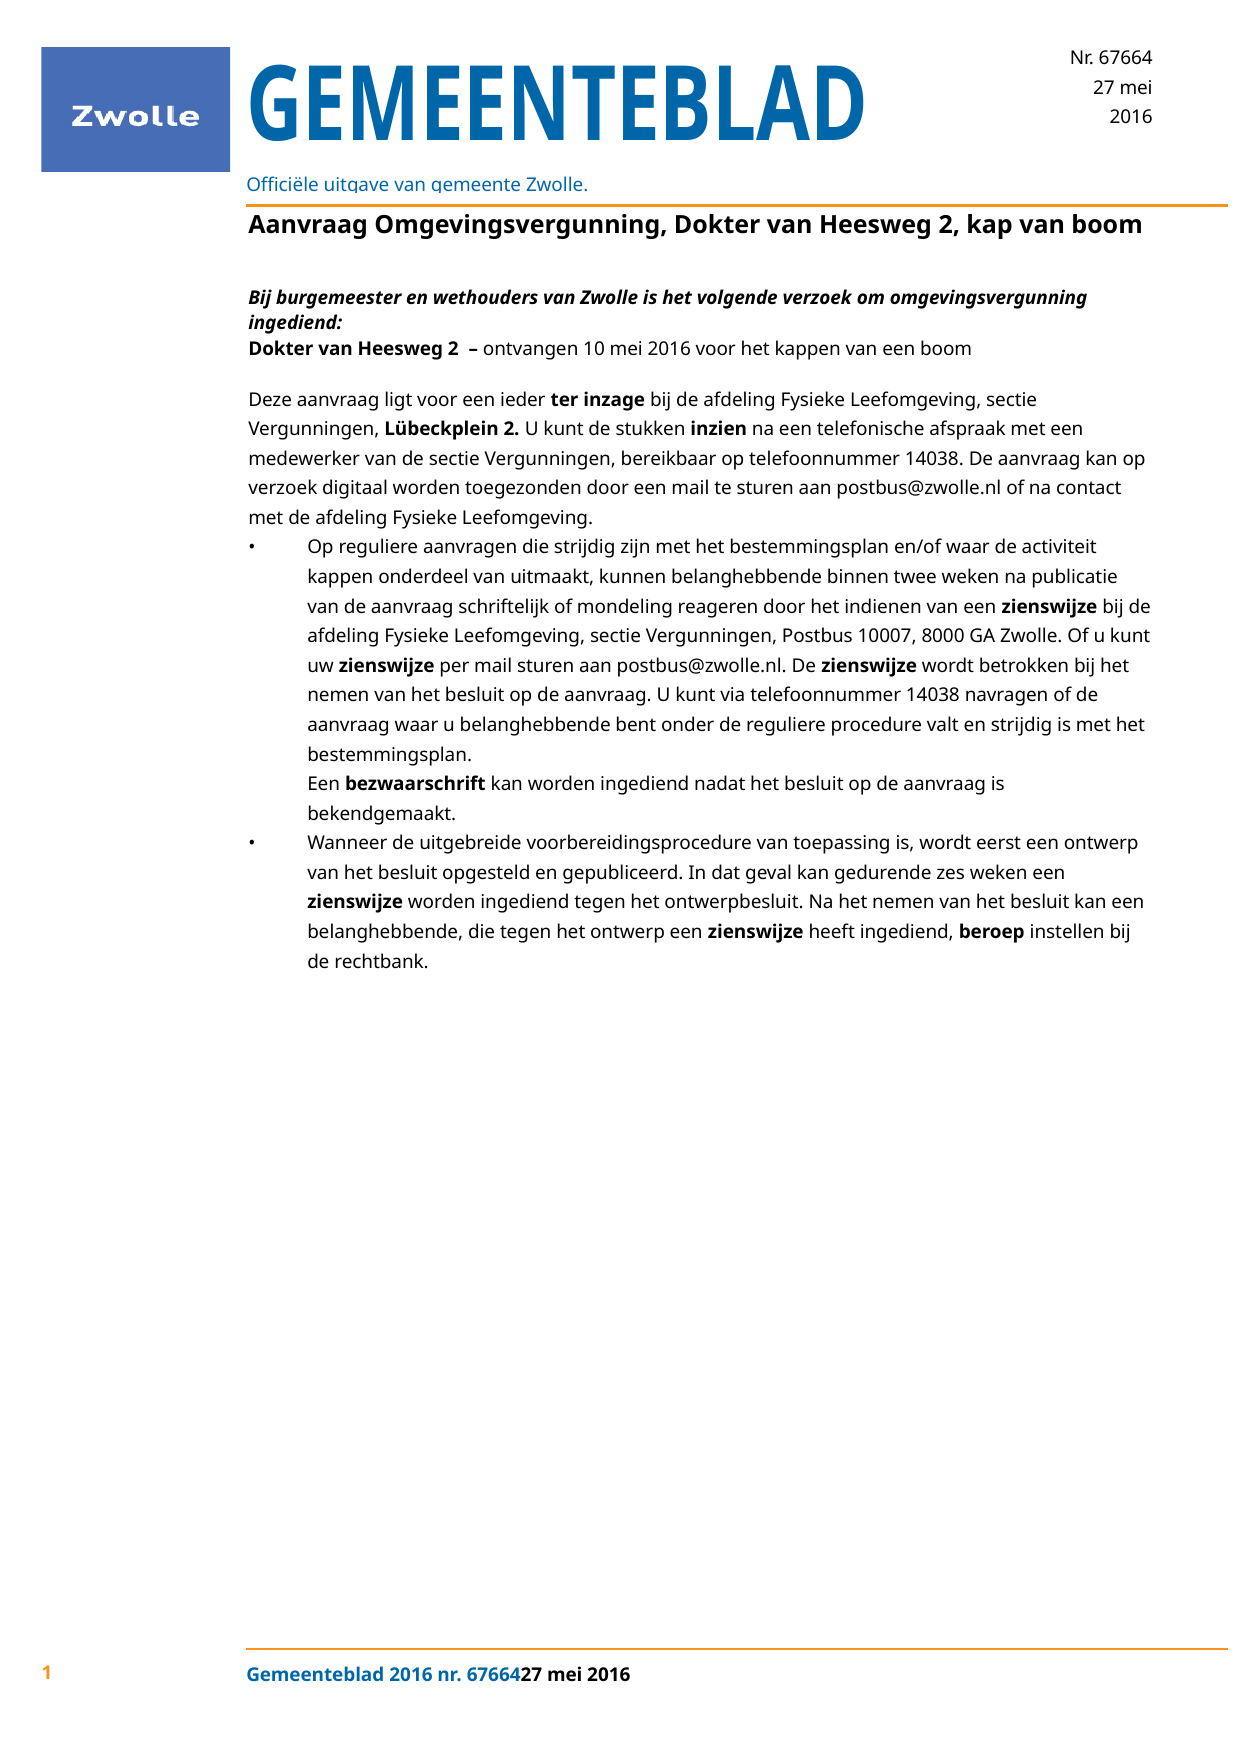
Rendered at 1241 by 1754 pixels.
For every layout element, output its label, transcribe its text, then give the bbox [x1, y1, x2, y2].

list Op reguliere aanvragen die strijdig zijn met het bestemmingsplan en/of waar de activiteit kappen onderdeel van uitmaakt, kunnen belanghebbende binnen twee weken na publicatie van de aanvraag schriftelijk of mondeling reageren door het indienen van een zienswijze bij de afdeling Fysieke Leefomgeving, sectie Vergunningen, Postbus 10007, 8000 GA Zwolle. Of u kunt uw zienswijze per mail sturen aan postbus@zwolle.nl. De zienswijze wordt betrokken bij het nemen van het besluit op de aanvraag. U kunt via telefoonnummer 14038 navragen of de aanvraag waar u belanghebbende bent onder de reguliere procedure valt en strijdig is met het bestemmingsplan. [248, 534, 1152, 766]
list Een bezwaarschrift kan worden ingediend nadat het besluit op de aanvraag is bekendgemaakt. [248, 770, 1152, 826]
text Dokter van Heesweg 2 – ontvangen 10 mei 2016 voor het kappen van een boom [248, 335, 1152, 361]
text Deze aanvraag ligt voor een ieder ter inzage bij de afdeling Fysieke Leefomgeving, sectie Vergunningen, Lübeckplein 2. U kunt de stukken inzien na een telefonische afspraak met een medewerker van de sectie Vergunningen, bereikbaar op telefoonnummer 14038. De aanvraag kan op verzoek digitaal worden toegezonden door een mail te sturen aan postbus@zwolle.nl of na contact met de afdeling Fysieke Leefomgeving. [248, 386, 1152, 530]
list Wanneer de uitgebreide voorbereidingsprocedure van toepassing is, wordt eerst een ontwerp van het besluit opgesteld en gepubliceerd. In dat geval kan gedurende zes weken een zienswijze worden ingediend tegen het ontwerpbesluit. Na het nemen van het besluit kan een belanghebbende, die tegen het ontwerp een zienswijze heeft ingediend, beroep instellen bij de rechtbank. [248, 829, 1152, 973]
picture [41, 47, 231, 172]
text Bij burgemeester en wethouders van Zwolle is het volgende verzoek om omgevingsvergunning ingediend: [248, 284, 1152, 335]
text Aanvraag Omgevingsvergunning, Dokter van Heesweg 2, kap van boom [248, 207, 1152, 241]
